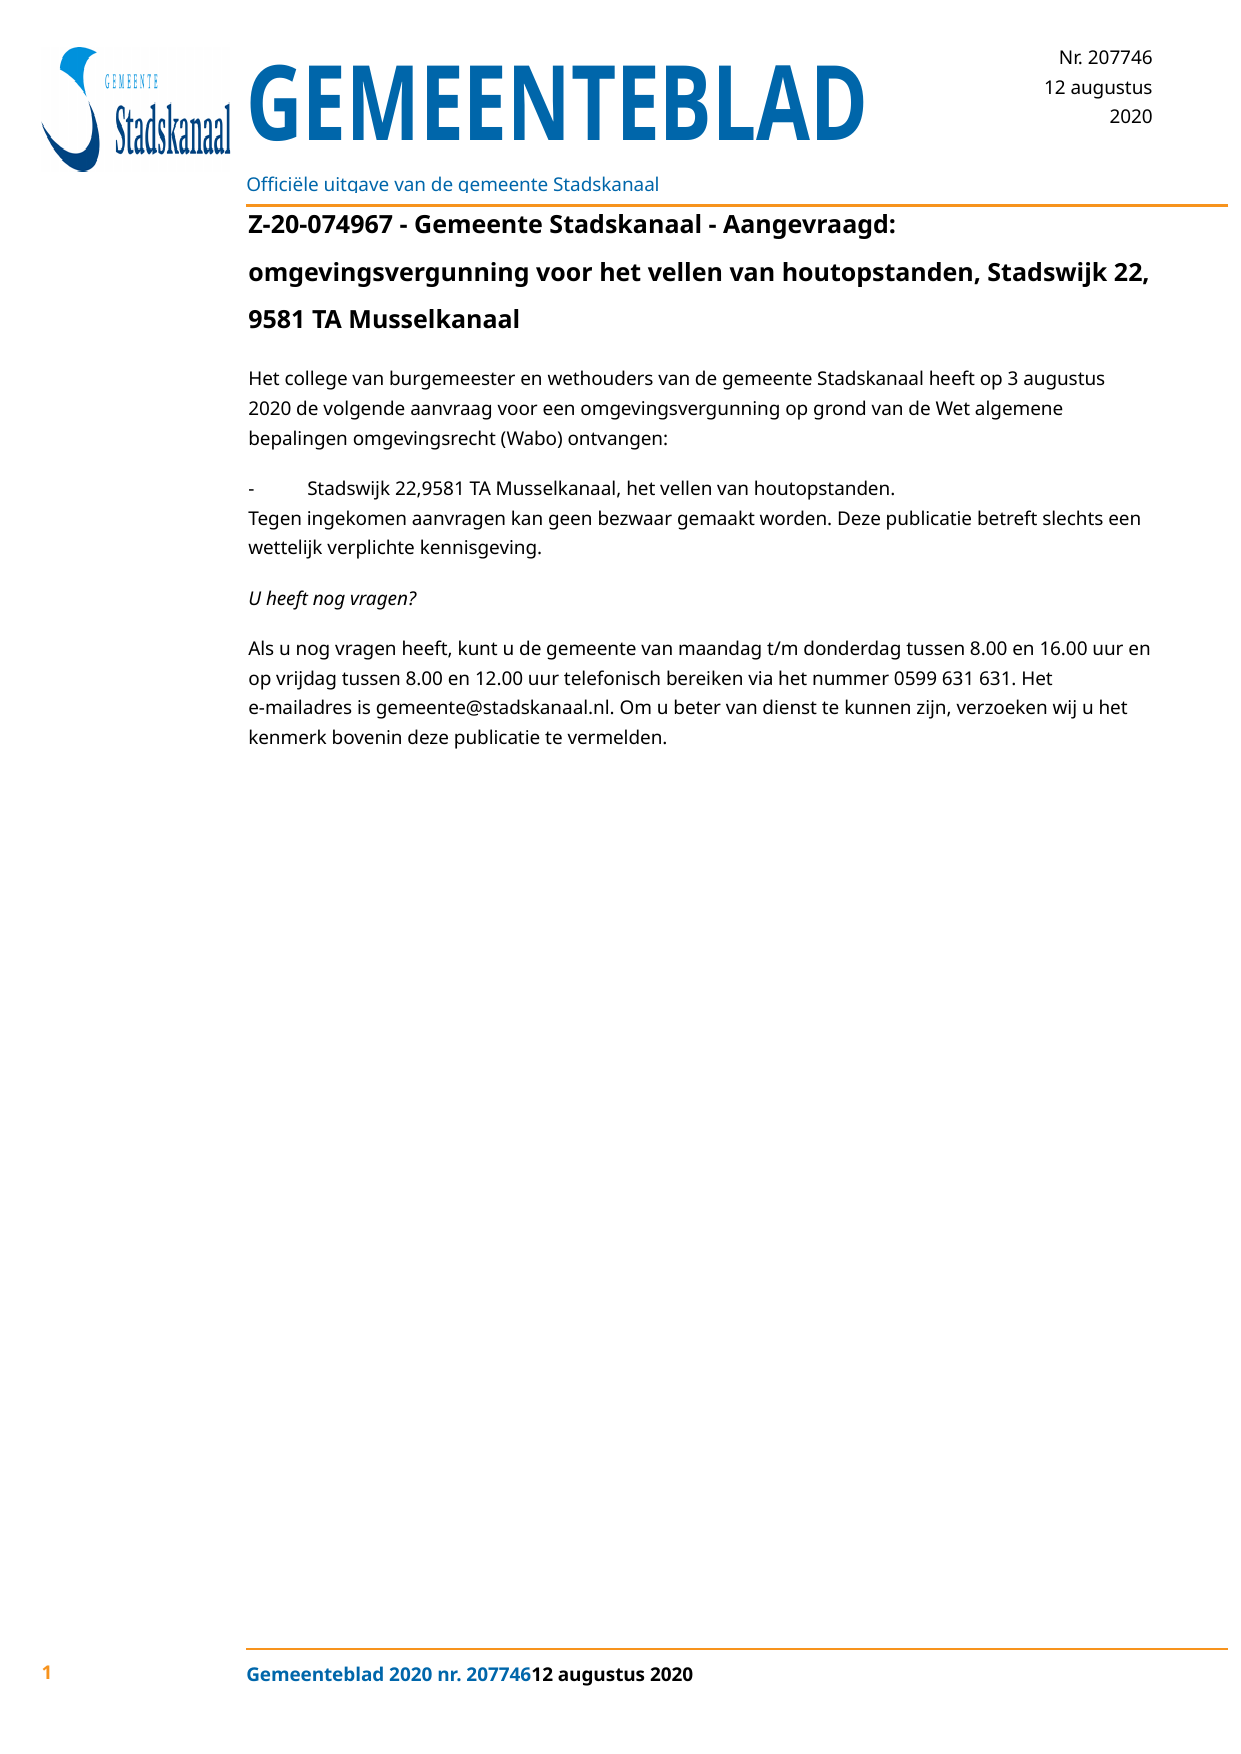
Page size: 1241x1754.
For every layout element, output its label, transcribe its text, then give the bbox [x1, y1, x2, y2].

picture [41, 47, 231, 172]
text U heeft nog vragen? [248, 585, 1152, 610]
list Stadswijk 22,9581 TA Musselkanaal, het vellen van houtopstanden. [248, 475, 1152, 501]
text Het college van burgemeester en wethouders van de gemeente Stadskanaal heeft op 3 augustus 2020 de volgende aanvraag voor een omgevingsvergunning op grond van de Wet algemene bepalingen omgevingsrecht (Wabo) ontvangen: [248, 366, 1152, 450]
text Z-20-074967 - Gemeente Stadskanaal - Aangevraagd: omgevingsvergunning voor het vellen van houtopstanden, Stadswijk 22, 9581 TA Musselkanaal [248, 207, 1152, 336]
text Als u nog vragen heeft, kunt u de gemeente van maandag t/m donderdag tussen 8.00 en 16.00 uur en op vrijdag tussen 8.00 en 12.00 uur telefonisch bereiken via het nummer 0599 631 631. Het e‑mailadres is gemeente@stadskanaal.nl. Om u beter van dienst te kunnen zijn, verzoeken wij u het kenmerk bovenin deze publicatie te vermelden. [248, 635, 1152, 749]
text Tegen ingekomen aanvragen kan geen bezwaar gemaakt worden. Deze publicatie betreft slechts een wettelijk verplichte kennisgeving. [248, 505, 1152, 560]
